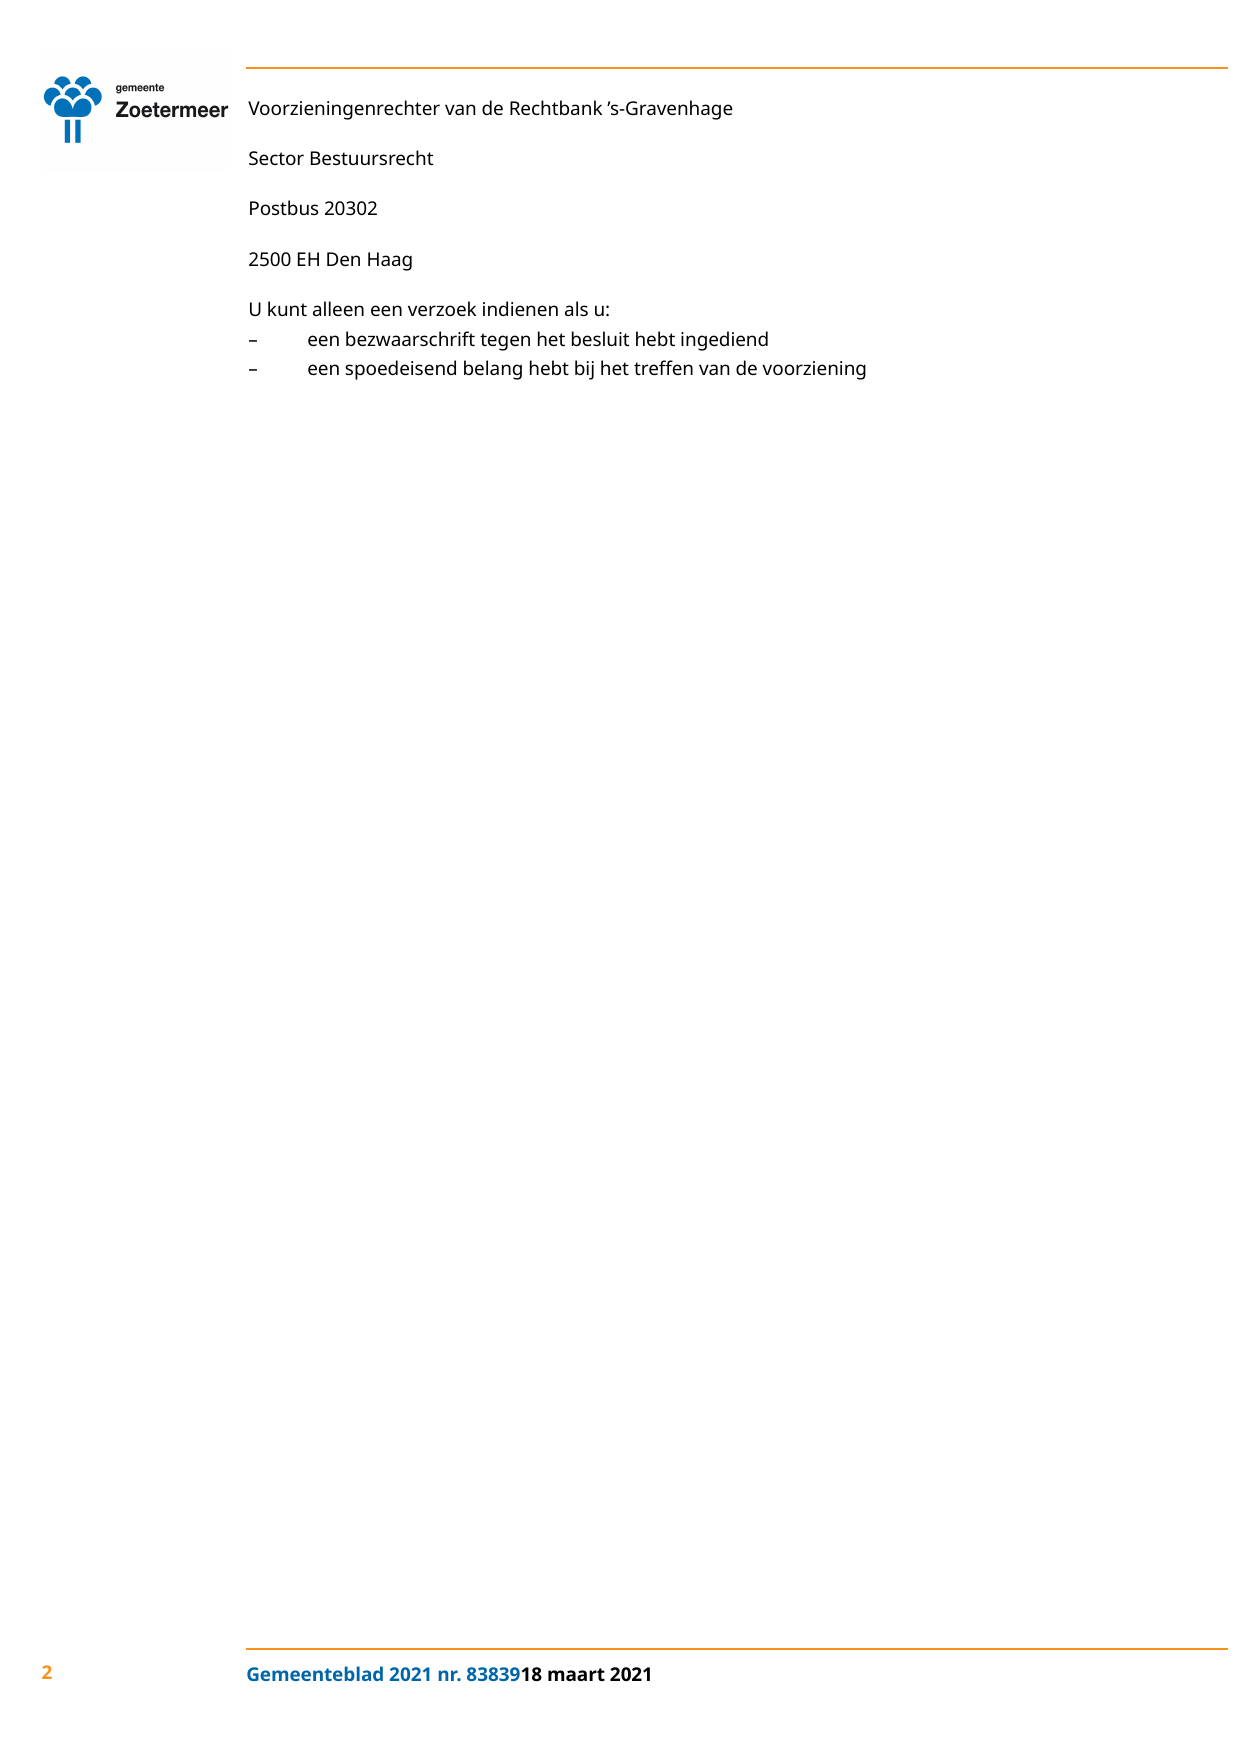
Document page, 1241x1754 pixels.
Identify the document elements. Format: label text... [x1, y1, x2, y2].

text Voorzieningenrechter van de Rechtbank ’s-Gravenhage [248, 95, 1152, 121]
text Sector Bestuursrecht [248, 145, 1152, 171]
list een bezwaarschrift tegen het besluit hebt ingediend [248, 326, 1152, 352]
text Postbus 20302 [248, 196, 1152, 221]
picture [41, 47, 231, 172]
list een spoedeisend belang hebt bij het treffen van de voorziening [248, 356, 1152, 381]
text 2500 EH Den Haag [248, 246, 1152, 272]
text U kunt alleen een verzoek indienen als u: [248, 296, 1152, 322]
